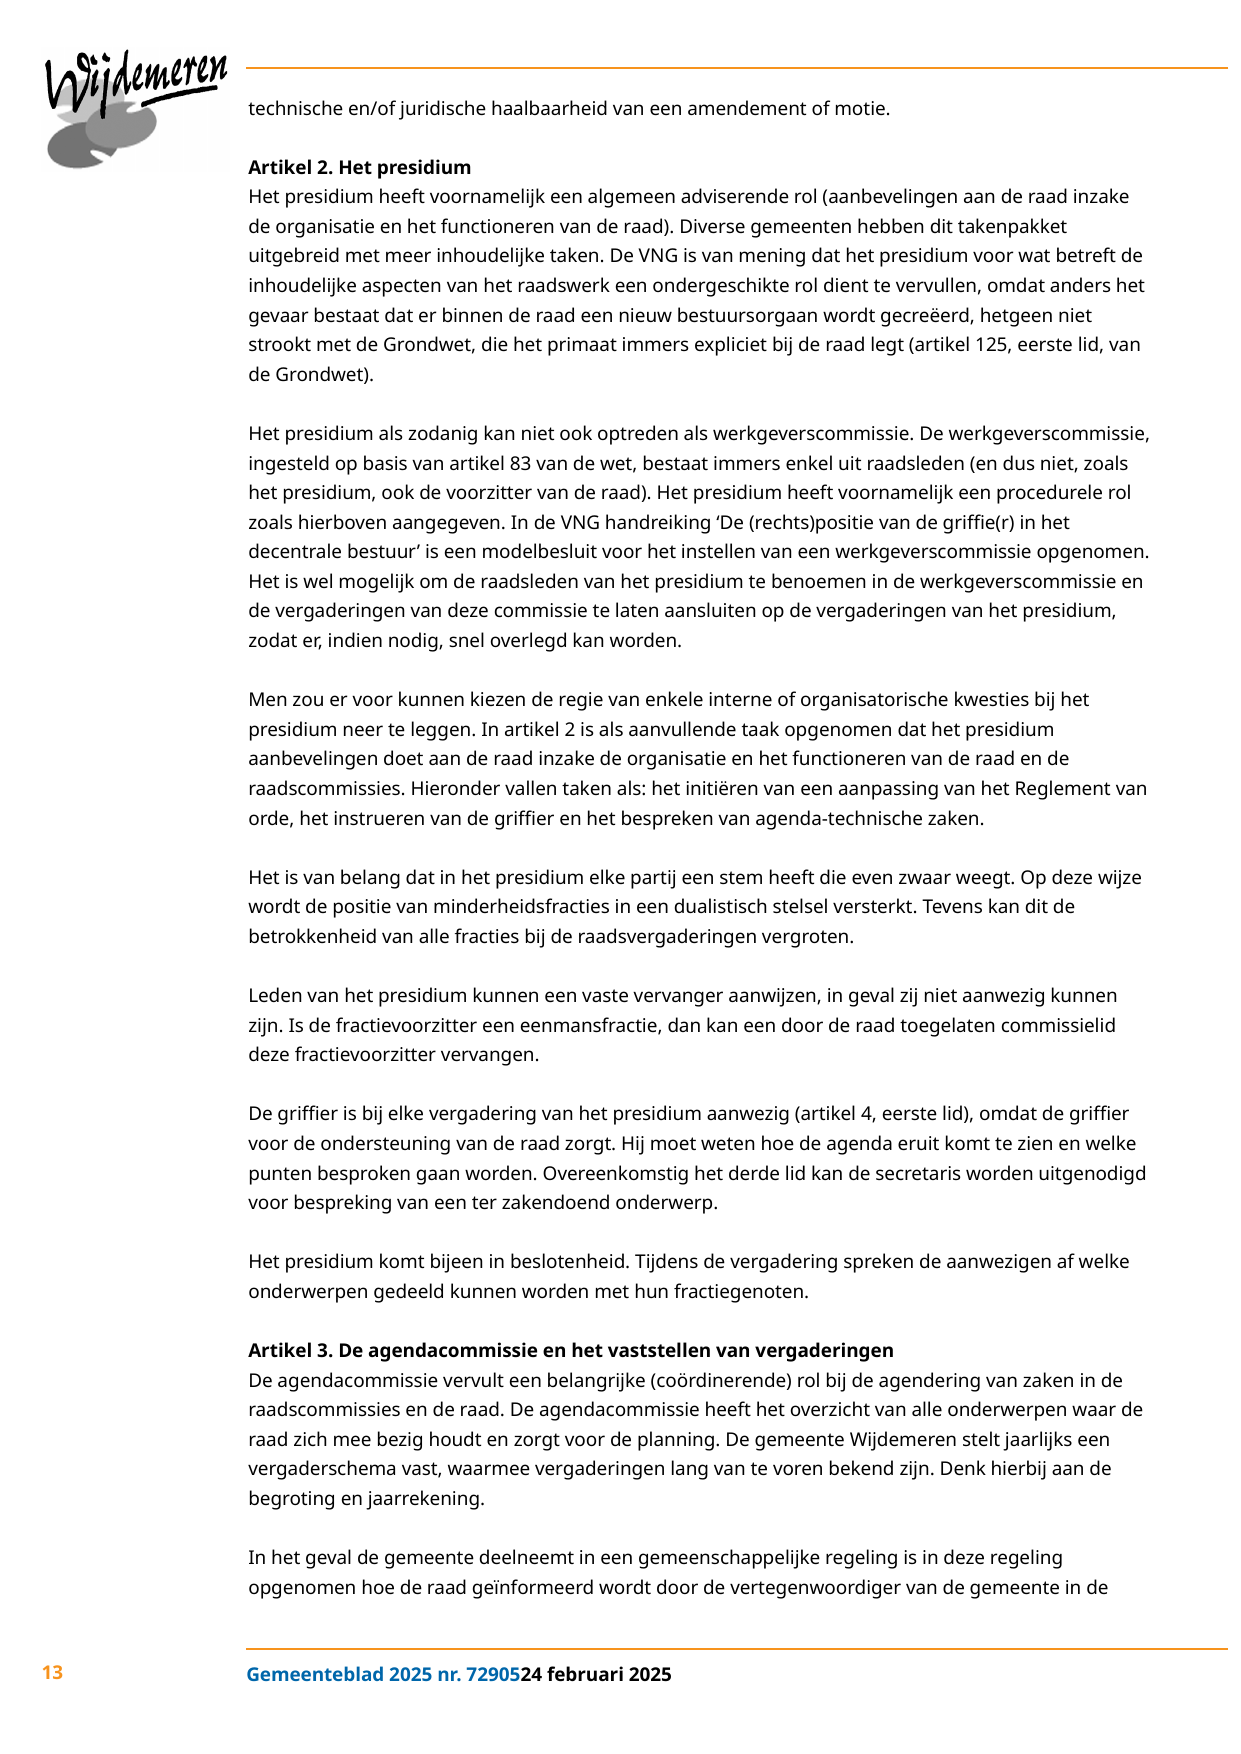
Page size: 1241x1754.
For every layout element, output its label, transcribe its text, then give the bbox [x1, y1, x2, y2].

text De griffier is bij elke vergadering van het presidium aanwezig (artikel 4, eerste lid), omdat de griffier voor de ondersteuning van de raad zorgt. Hij moet weten hoe de agenda eruit komt te zien en welke punten besproken gaan worden. Overeenkomstig het derde lid kan de secretaris worden uitgenodigd voor bespreking van een ter zakendoend onderwerp. [248, 1101, 1152, 1215]
text Het presidium heeft voornamelijk een algemeen adviserende rol (aanbevelingen aan de raad inzake de organisatie en het functioneren van de raad). Diverse gemeenten hebben dit takenpakket uitgebreid met meer inhoudelijke taken. De VNG is van mening dat het presidium voor wat betreft de inhoudelijke aspecten van het raadswerk een ondergeschikte rol dient te vervullen, omdat anders het gevaar bestaat dat er binnen de raad een nieuw bestuursorgaan wordt gecreëerd, hetgeen niet strookt met de Grondwet, die het primaat immers expliciet bij de raad legt (artikel 125, eerste lid, van de Grondwet). [248, 183, 1152, 387]
text Het presidium als zodanig kan niet ook optreden als werkgeverscommissie. De werkgeverscommissie, ingesteld op basis van artikel 83 van de wet, bestaat immers enkel uit raadsleden (en dus niet, zoals het presidium, ook de voorzitter van de raad). Het presidium heeft voornamelijk een procedurele rol zoals hierboven aangegeven. In de VNG handreiking ‘De (rechts)positie van de griffie(r) in het decentrale bestuur’ is een modelbesluit voor het instellen van een werkgeverscommissie opgenomen. Het is wel mogelijk om de raadsleden van het presidium te benoemen in de werkgeverscommissie en de vergaderingen van deze commissie te laten aansluiten op de vergaderingen van het presidium, zodat er, indien nodig, snel overlegd kan worden. [248, 420, 1152, 653]
text De agendacommissie vervult een belangrijke (coördinerende) rol bij de agendering van zaken in de raadscommissies en de raad. De agendacommissie heeft het overzicht van alle onderwerpen waar de raad zich mee bezig houdt en zorgt voor de planning. De gemeente Wijdemeren stelt jaarlijks een vergaderschema vast, waarmee vergaderingen lang van te voren bekend zijn. Denk hierbij aan de begroting en jaarrekening. [248, 1367, 1152, 1511]
picture [41, 47, 231, 172]
text In het geval de gemeente deelneemt in een gemeenschappelijke regeling is in deze regeling opgenomen hoe de raad geïnformeerd wordt door de vertegenwoordiger van de gemeente in de [248, 1544, 1152, 1600]
text Men zou er voor kunnen kiezen de regie van enkele interne of organisatorische kwesties bij het presidium neer te leggen. In artikel 2 is als aanvullende taak opgenomen dat het presidium aanbevelingen doet aan de raad inzake de organisatie en het functioneren van de raad en de raadscommissies. Hieronder vallen taken als: het initiëren van een aanpassing van het Reglement van orde, het instrueren van de griffier en het bespreken van agenda-technische zaken. [248, 686, 1152, 831]
text Artikel 3. De agendacommissie en het vaststellen van vergaderingen [248, 1337, 1152, 1363]
text Het presidium komt bijeen in beslotenheid. Tijdens de vergadering spreken de aanwezigen af welke onderwerpen gedeeld kunnen worden met hun fractiegenoten. [248, 1248, 1152, 1304]
text Leden van het presidium kunnen een vaste vervanger aanwijzen, in geval zij niet aanwezig kunnen zijn. Is de fractievoorzitter een eenmansfractie, dan kan een door de raad toegelaten commissielid deze fractievoorzitter vervangen. [248, 982, 1152, 1067]
text Artikel 2. Het presidium [248, 154, 1152, 180]
text Het is van belang dat in het presidium elke partij een stem heeft die even zwaar weegt. Op deze wijze wordt de positie van minderheidsfracties in een dualistisch stelsel versterkt. Tevens kan dit de betrokkenheid van alle fracties bij de raadsvergaderingen vergroten. [248, 864, 1152, 949]
text technische en/of juridische haalbaarheid van een amendement of motie. [248, 95, 1152, 121]
